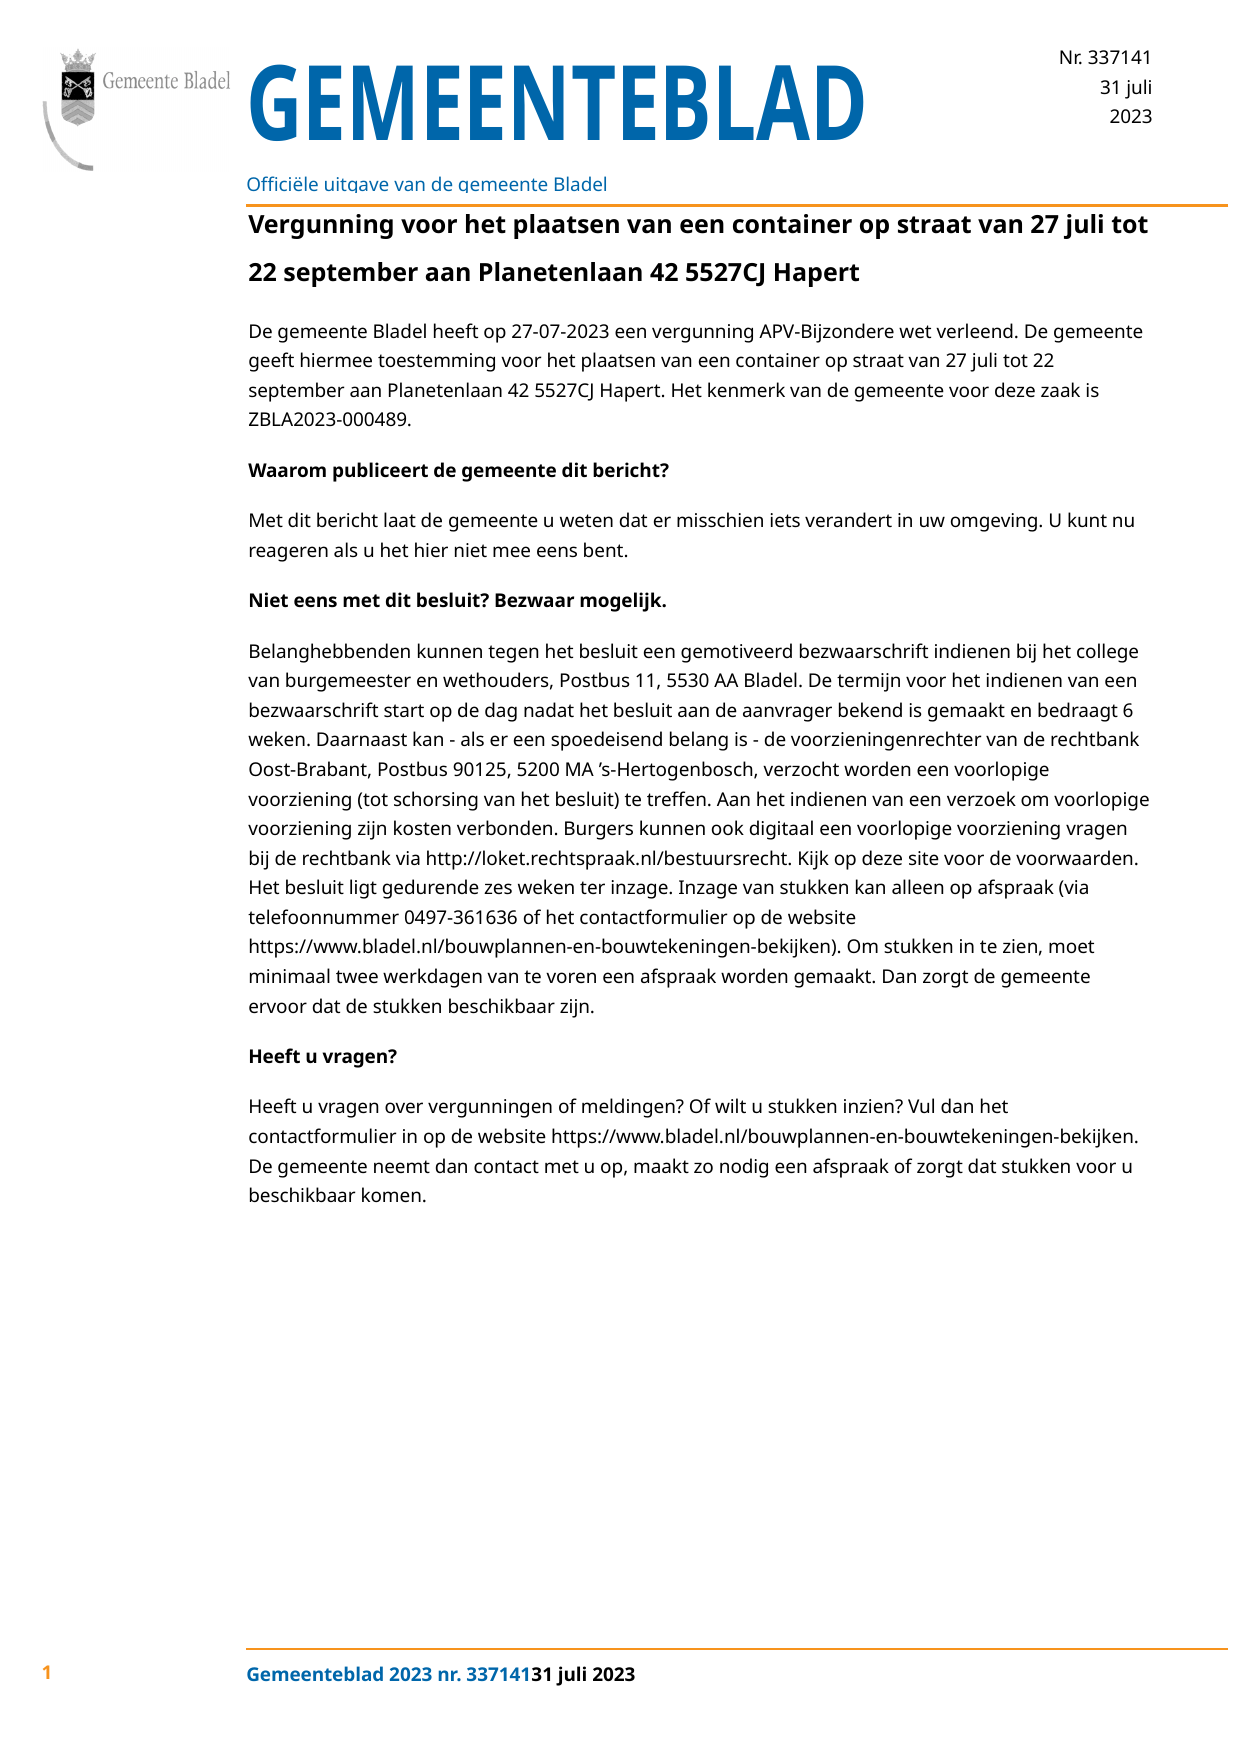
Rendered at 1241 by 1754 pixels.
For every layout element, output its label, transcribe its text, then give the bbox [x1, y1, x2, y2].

text Waarom publiceert de gemeente dit bericht? [248, 457, 1152, 483]
text Met dit bericht laat de gemeente u weten dat er misschien iets verandert in uw omgeving. U kunt nu reageren als u het hier niet mee eens bent. [248, 507, 1152, 563]
text Heeft u vragen? [248, 1043, 1152, 1069]
text De gemeente Bladel heeft op 27-07-2023 een vergunning APV-Bijzondere wet verleend. De gemeente geeft hiermee toestemming voor het plaatsen van een container op straat van 27 juli tot 22 september aan Planetenlaan 42 5527CJ Hapert. Het kenmerk van de gemeente voor deze zaak is ZBLA2023-000489. [248, 318, 1152, 432]
picture [41, 47, 231, 172]
text Niet eens met dit besluit? Bezwaar mogelijk. [248, 587, 1152, 613]
text Heeft u vragen over vergunningen of meldingen? Of wilt u stukken inzien? Vul dan het contactformulier in op de website https://www.bladel.nl/bouwplannen-en-bouwtekeningen-bekijken. De gemeente neemt dan contact met u op, maakt zo nodig een afspraak of zorgt dat stukken voor u beschikbaar komen. [248, 1094, 1152, 1208]
text Belanghebbenden kunnen tegen het besluit een gemotiveerd bezwaarschrift indienen bij het college van burgemeester en wethouders, Postbus 11, 5530 AA Bladel. De termijn voor het indienen van een bezwaarschrift start op de dag nadat het besluit aan de aanvrager bekend is gemaakt en bedraagt 6 weken. Daarnaast kan - als er een spoedeisend belang is - de voorzieningenrechter van de rechtbank Oost-Brabant, Postbus 90125, 5200 MA ’s-Hertogenbosch, verzocht worden een voorlopige voorziening (tot schorsing van het besluit) te treffen. Aan het indienen van een verzoek om voorlopige voorziening zijn kosten verbonden. Burgers kunnen ook digitaal een voorlopige voorziening vragen bij de rechtbank via http://loket.rechtspraak.nl/bestuursrecht. Kijk op deze site voor de voorwaarden. Het besluit ligt gedurende zes weken ter inzage. Inzage van stukken kan alleen op afspraak (via telefoonnummer 0497-361636 of het contactformulier op de website https://www.bladel.nl/bouwplannen-en-bouwtekeningen-bekijken). Om stukken in te zien, moet minimaal twee werkdagen van te voren een afspraak worden gemaakt. Dan zorgt de gemeente ervoor dat de stukken beschikbaar zijn. [248, 638, 1152, 1019]
text Vergunning voor het plaatsen van een container op straat van 27 juli tot 22 september aan Planetenlaan 42 5527CJ Hapert [248, 207, 1152, 288]
